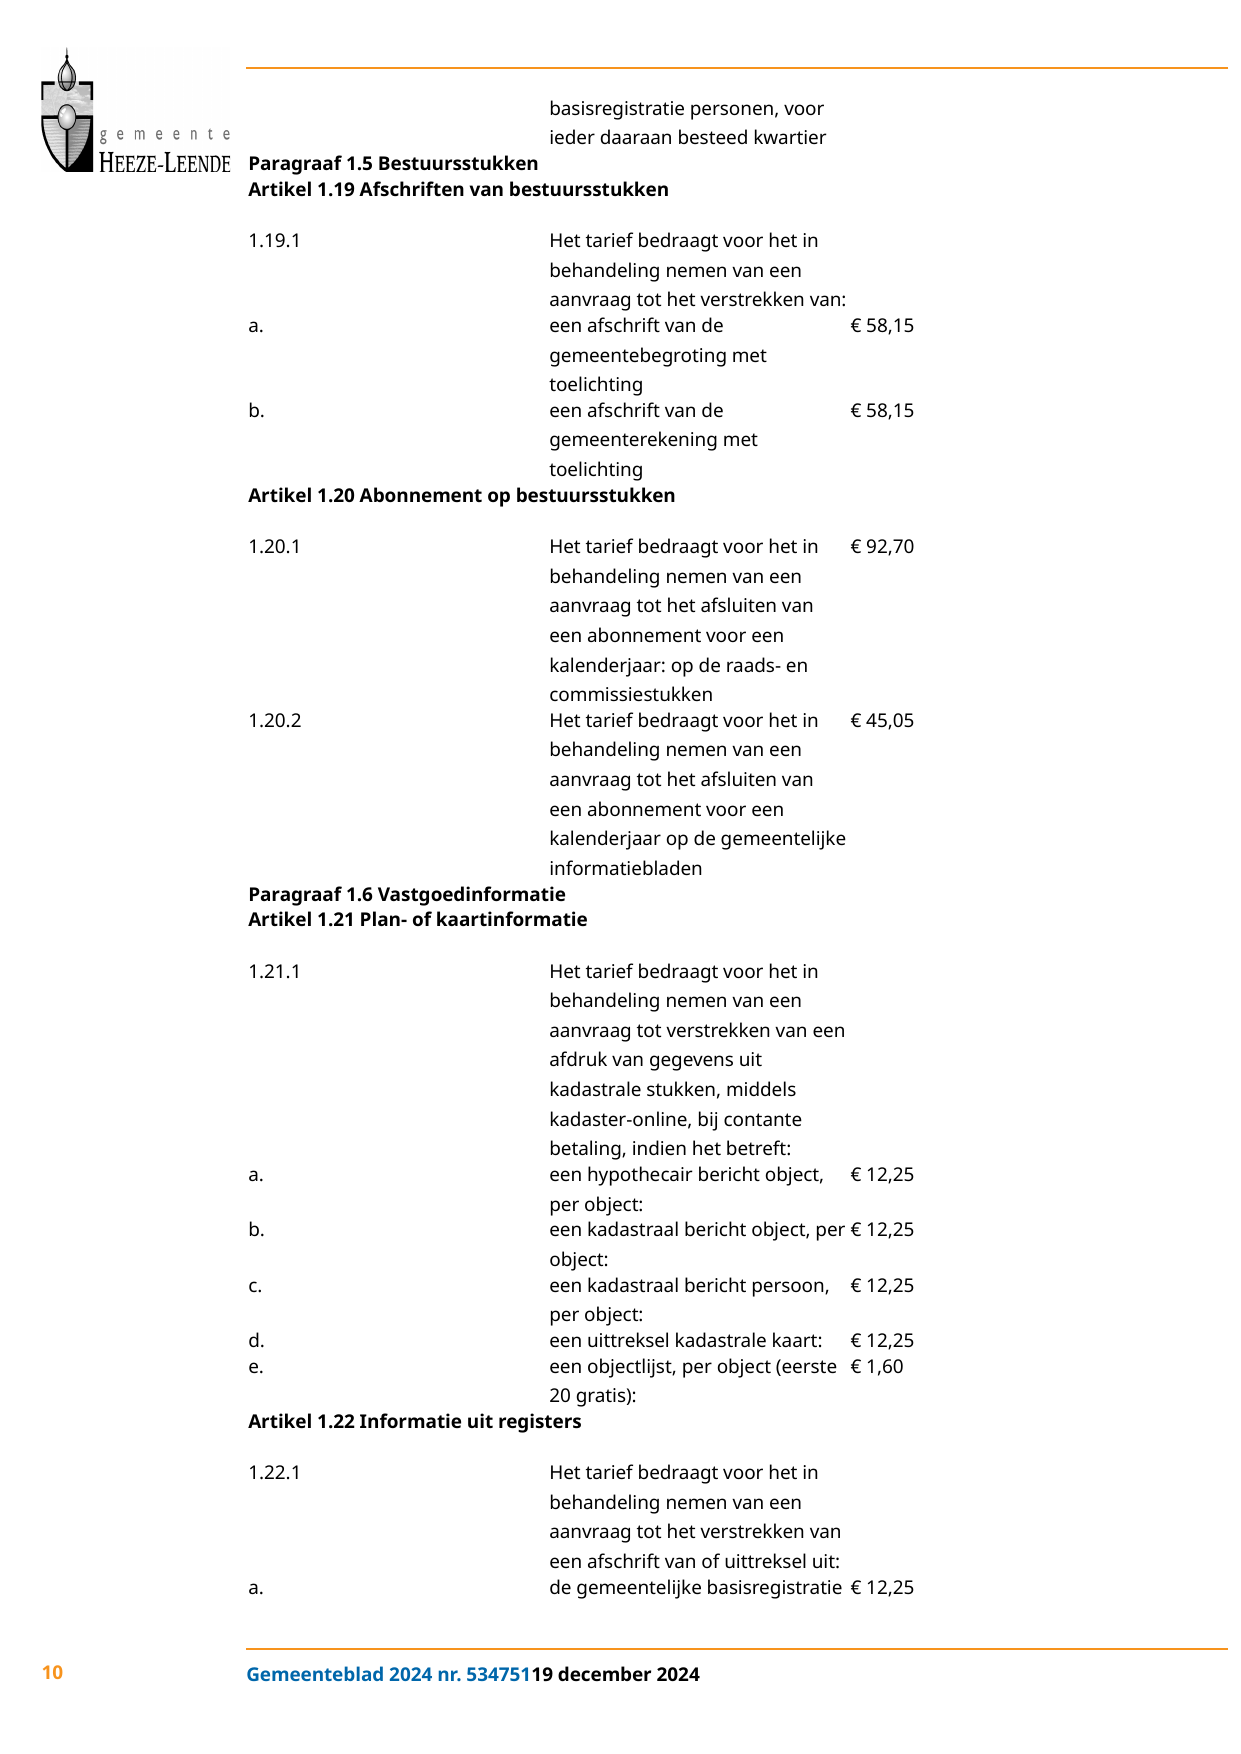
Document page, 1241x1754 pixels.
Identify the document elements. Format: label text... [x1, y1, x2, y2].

table_cell d. [248, 1327, 549, 1353]
table_cell een afschrift van de gemeentebegroting met toelichting [549, 312, 850, 397]
table_cell [850, 202, 1152, 227]
table_cell Artikel 1.20 Abonnement op bestuursstukken [248, 482, 1152, 508]
table_cell [248, 932, 549, 958]
table_cell [248, 95, 549, 150]
table_cell [549, 202, 850, 227]
table_cell Paragraaf 1.6 Vastgoedinformatie [248, 881, 1152, 906]
table_cell 1.20.2 [248, 707, 549, 881]
table_cell € 12,25 [850, 1161, 1152, 1216]
picture [41, 47, 231, 172]
table_cell 1.22.1 [248, 1460, 549, 1574]
table_cell [850, 95, 1152, 150]
table_cell € 58,15 [850, 397, 1152, 482]
table_cell a. [248, 1161, 549, 1216]
table_cell € 58,15 [850, 312, 1152, 397]
table_cell een kadastraal bericht persoon, per object: [549, 1272, 850, 1327]
table_cell e. [248, 1353, 549, 1408]
table_cell Artikel 1.22 Informatie uit registers [248, 1408, 1152, 1434]
table_cell 1.19.1 [248, 227, 549, 312]
table_cell basisregistratie personen, voor ieder daaraan besteed kwartier [549, 95, 850, 150]
table_cell Artikel 1.21 Plan- of kaartinformatie [248, 906, 1152, 932]
table_cell de gemeentelijke basisregistratie [549, 1574, 850, 1600]
table_cell € 12,25 [850, 1327, 1152, 1353]
table_cell [850, 1434, 1152, 1459]
table_cell b. [248, 1216, 549, 1272]
table_cell € 12,25 [850, 1272, 1152, 1327]
table_cell [850, 227, 1152, 312]
table_cell een hypothecair bericht object, per object: [549, 1161, 850, 1216]
table_cell een afschrift van de gemeenterekening met toelichting [549, 397, 850, 482]
table_cell [248, 508, 549, 533]
table_cell een kadastraal bericht object, per object: [549, 1216, 850, 1272]
table_cell [850, 932, 1152, 958]
table_cell [549, 508, 850, 533]
table_cell Paragraaf 1.5 Bestuursstukken [248, 150, 1152, 176]
table_cell een objectlijst, per object (eerste 20 gratis): [549, 1353, 850, 1408]
table_cell Artikel 1.19 Afschriften van bestuursstukken [248, 176, 1152, 202]
table_cell € 92,70 [850, 534, 1152, 707]
table_cell Het tarief bedraagt voor het in behandeling nemen van een aanvraag tot het verstrekken van: [549, 227, 850, 312]
table_cell c. [248, 1272, 549, 1327]
table_cell [248, 1434, 549, 1459]
table_cell Het tarief bedraagt voor het in behandeling nemen van een aanvraag tot het afsluiten van een abonnement voor een kalenderjaar: op de raads- en commissiestukken [549, 534, 850, 707]
table_cell a. [248, 312, 549, 397]
table_cell [549, 1434, 850, 1459]
table_cell Het tarief bedraagt voor het in behandeling nemen van een aanvraag tot het afsluiten van een abonnement voor een kalenderjaar op de gemeentelijke informatiebladen [549, 707, 850, 881]
table_cell € 12,25 [850, 1216, 1152, 1272]
table_cell Het tarief bedraagt voor het in behandeling nemen van een aanvraag tot het verstrekken van een afschrift van of uittreksel uit: [549, 1460, 850, 1574]
table_cell 1.20.1 [248, 534, 549, 707]
table_cell € 1,60 [850, 1353, 1152, 1408]
table_cell [850, 958, 1152, 1161]
table_cell € 45,05 [850, 707, 1152, 881]
table_cell een uittreksel kadastrale kaart: [549, 1327, 850, 1353]
table_cell € 12,25 [850, 1574, 1152, 1600]
table_cell b. [248, 397, 549, 482]
table_cell [549, 932, 850, 958]
table_cell Het tarief bedraagt voor het in behandeling nemen van een aanvraag tot verstrekken van een afdruk van gegevens uit kadastrale stukken, middels kadaster-online, bij contante betaling, indien het betreft: [549, 958, 850, 1161]
table_cell [850, 508, 1152, 533]
table_cell a. [248, 1574, 549, 1600]
table_cell 1.21.1 [248, 958, 549, 1161]
table_cell [850, 1460, 1152, 1574]
table_cell [248, 202, 549, 227]
